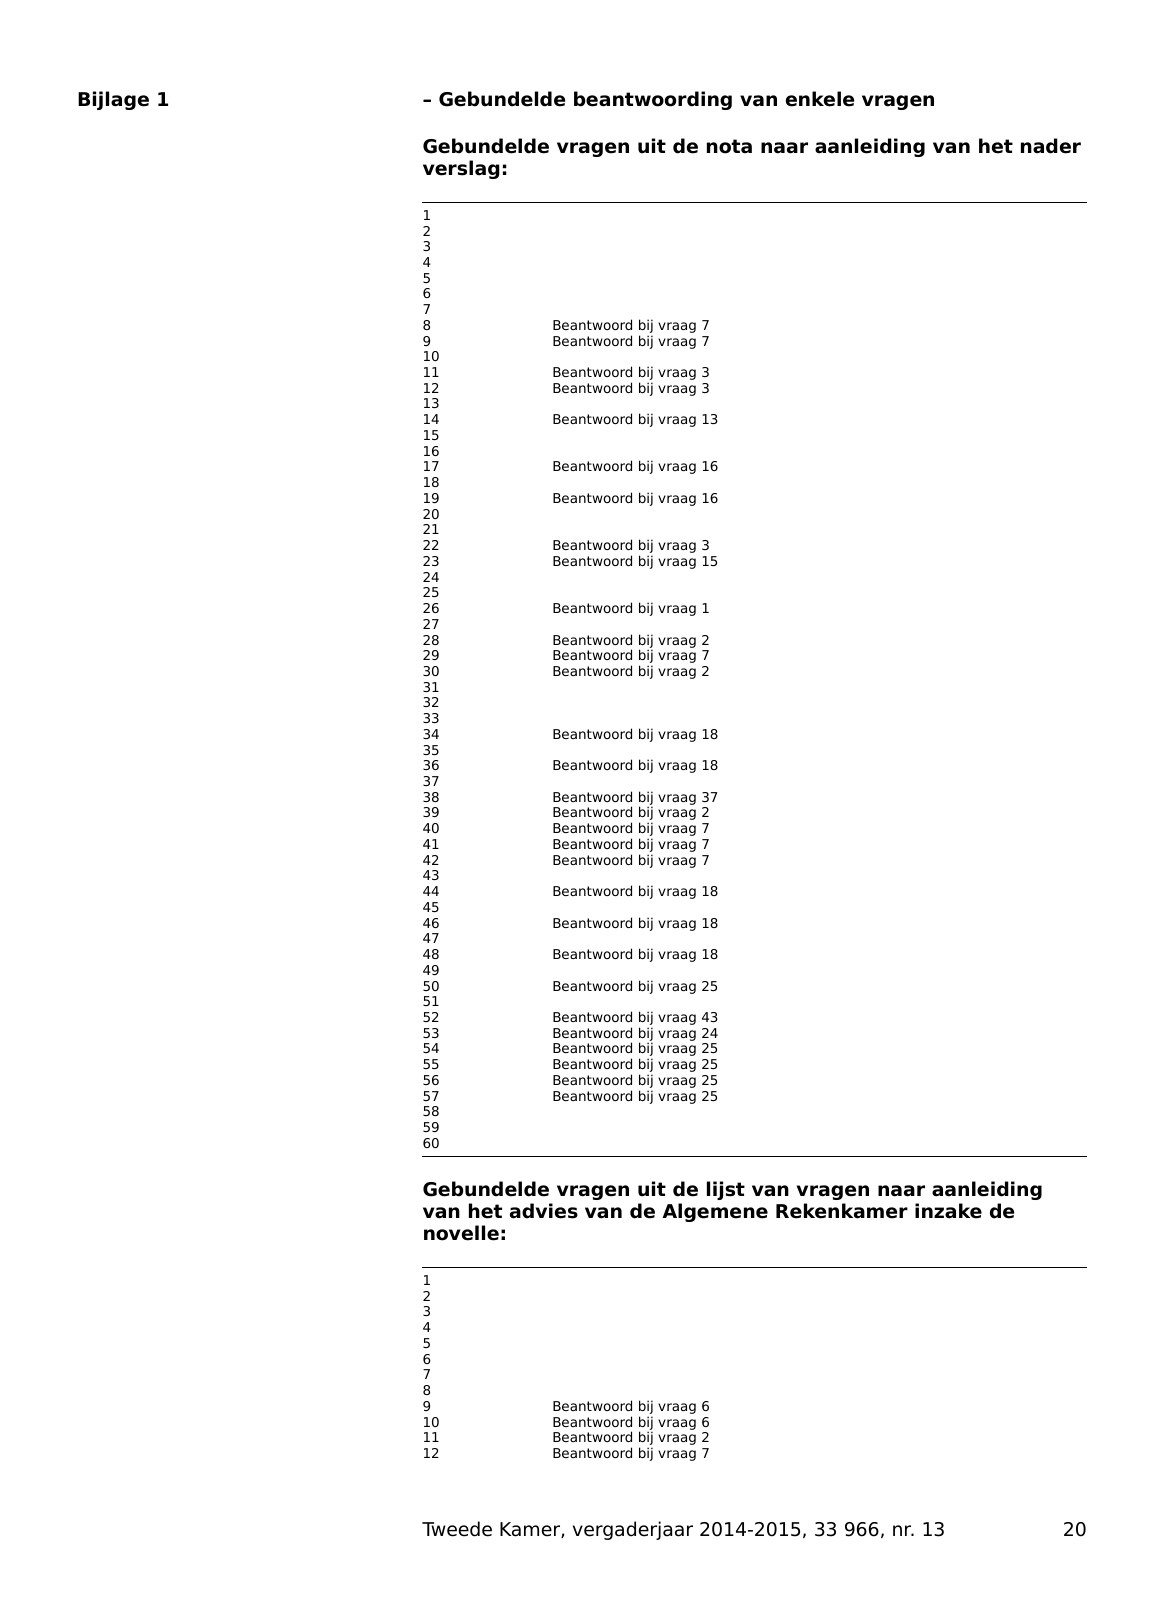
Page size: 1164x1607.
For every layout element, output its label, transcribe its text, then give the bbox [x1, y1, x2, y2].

table_cell 22 [422, 538, 546, 554]
table_cell 35 [422, 743, 546, 758]
table_cell [546, 428, 1087, 443]
table_cell 53 [422, 1026, 546, 1041]
table_cell 14 [422, 412, 546, 428]
table_cell [546, 506, 1087, 522]
table_cell 26 [422, 601, 546, 617]
table_cell [546, 743, 1087, 758]
table_cell 52 [422, 1010, 546, 1026]
table_cell 40 [422, 821, 546, 837]
table_cell Beantwoord bij vraag 6 [546, 1414, 1087, 1430]
table_cell [546, 475, 1087, 491]
table_cell 38 [422, 790, 546, 805]
table_cell 47 [422, 931, 546, 947]
table_cell 8 [422, 1383, 546, 1399]
table_cell 46 [422, 915, 546, 931]
table_cell Beantwoord bij vraag 7 [546, 318, 1087, 333]
table_cell Beantwoord bij vraag 18 [546, 758, 1087, 774]
table_cell 2 [422, 1289, 546, 1304]
table_cell 32 [422, 695, 546, 711]
table_cell Beantwoord bij vraag 2 [546, 805, 1087, 821]
text Gebundelde vragen uit de nota naar aanleiding van het nader verslag: [422, 136, 1087, 180]
table_cell 33 [422, 711, 546, 727]
table_cell [546, 1351, 1087, 1367]
table_cell 3 [422, 239, 546, 255]
table_cell [546, 239, 1087, 255]
table_cell [546, 1289, 1087, 1304]
table_cell [546, 1104, 1087, 1120]
table_cell [546, 444, 1087, 459]
table_cell 37 [422, 774, 546, 789]
table_cell 39 [422, 805, 546, 821]
table_cell [546, 271, 1087, 286]
table_cell 34 [422, 727, 546, 742]
table_cell 23 [422, 554, 546, 569]
text Gebundelde vragen uit de lijst van vragen naar aanleiding van het advies van de Algemene Rekenkamer inzake de novelle: [422, 1179, 1087, 1245]
table_cell [546, 569, 1087, 585]
table_cell 27 [422, 617, 546, 632]
table_cell Beantwoord bij vraag 25 [546, 1073, 1087, 1088]
table_cell 9 [422, 334, 546, 349]
table_cell [546, 302, 1087, 318]
table_cell 11 [422, 1430, 546, 1446]
table_cell [546, 1336, 1087, 1351]
table_cell 31 [422, 680, 546, 695]
table_header 1 [422, 1268, 546, 1288]
table_cell Beantwoord bij vraag 2 [546, 664, 1087, 679]
table_cell 49 [422, 963, 546, 978]
table_cell 4 [422, 255, 546, 271]
table_cell 10 [422, 349, 546, 365]
table_cell 12 [422, 1446, 546, 1462]
table_cell 51 [422, 994, 546, 1010]
table_cell 3 [422, 1304, 546, 1320]
table_cell 54 [422, 1041, 546, 1057]
table_cell Beantwoord bij vraag 24 [546, 1026, 1087, 1041]
table_cell [546, 963, 1087, 978]
table_cell Beantwoord bij vraag 7 [546, 1446, 1087, 1462]
table_cell [546, 1320, 1087, 1336]
table_cell Beantwoord bij vraag 15 [546, 554, 1087, 569]
table_cell 42 [422, 853, 546, 868]
table_cell [546, 1304, 1087, 1320]
table_cell Beantwoord bij vraag 25 [546, 1057, 1087, 1073]
table_cell 29 [422, 648, 546, 664]
table_cell Beantwoord bij vraag 18 [546, 915, 1087, 931]
table_cell Beantwoord bij vraag 25 [546, 978, 1087, 994]
table_cell Beantwoord bij vraag 7 [546, 334, 1087, 349]
table_cell [546, 522, 1087, 538]
table_cell 5 [422, 271, 546, 286]
table_cell Beantwoord bij vraag 7 [546, 648, 1087, 664]
table_cell Beantwoord bij vraag 25 [546, 1089, 1087, 1104]
table_cell [546, 617, 1087, 632]
table_cell Beantwoord bij vraag 37 [546, 790, 1087, 805]
table_cell [546, 680, 1087, 695]
table_cell Beantwoord bij vraag 3 [546, 381, 1087, 396]
table_cell [546, 396, 1087, 412]
table_cell Beantwoord bij vraag 25 [546, 1041, 1087, 1057]
table_cell 25 [422, 585, 546, 601]
table_cell [546, 1136, 1087, 1156]
table_cell 16 [422, 444, 546, 459]
table_cell 48 [422, 947, 546, 963]
table_cell 9 [422, 1399, 546, 1414]
table_cell [546, 349, 1087, 365]
table_cell Beantwoord bij vraag 7 [546, 853, 1087, 868]
table_cell [546, 1367, 1087, 1383]
table_cell Beantwoord bij vraag 43 [546, 1010, 1087, 1026]
table_cell [546, 585, 1087, 601]
table_cell 6 [422, 1351, 546, 1367]
table_cell 28 [422, 632, 546, 648]
table_cell 59 [422, 1120, 546, 1136]
table_cell [546, 774, 1087, 789]
table_cell Beantwoord bij vraag 18 [546, 947, 1087, 963]
table_cell 57 [422, 1089, 546, 1104]
table_cell Beantwoord bij vraag 13 [546, 412, 1087, 428]
table_cell 43 [422, 868, 546, 884]
table_cell 17 [422, 459, 546, 475]
table_cell 30 [422, 664, 546, 679]
table_cell 6 [422, 286, 546, 302]
table_cell Beantwoord bij vraag 7 [546, 837, 1087, 852]
table_cell [546, 1120, 1087, 1136]
table_cell 20 [422, 506, 546, 522]
table_cell [546, 711, 1087, 727]
table_cell [546, 1383, 1087, 1399]
table_cell 10 [422, 1414, 546, 1430]
table_cell 60 [422, 1136, 546, 1156]
table_cell [546, 255, 1087, 271]
table_cell [546, 931, 1087, 947]
table_cell 7 [422, 302, 546, 318]
table_cell 45 [422, 900, 546, 915]
table_cell Beantwoord bij vraag 18 [546, 727, 1087, 742]
table_cell 58 [422, 1104, 546, 1120]
subtitle Bijlage 1 – Gebundelde beantwoording van enkele vragen [77, 89, 1087, 111]
table_cell [546, 286, 1087, 302]
table_cell 55 [422, 1057, 546, 1073]
table_cell 36 [422, 758, 546, 774]
table_cell Beantwoord bij vraag 16 [546, 491, 1087, 506]
table_cell [546, 868, 1087, 884]
table_cell 50 [422, 978, 546, 994]
table_cell Beantwoord bij vraag 1 [546, 601, 1087, 617]
table_cell 44 [422, 884, 546, 900]
table_cell 11 [422, 365, 546, 381]
table_cell 18 [422, 475, 546, 491]
table_cell 15 [422, 428, 546, 443]
table_header [546, 203, 1087, 223]
table_cell Beantwoord bij vraag 3 [546, 365, 1087, 381]
table_cell 7 [422, 1367, 546, 1383]
table_cell 5 [422, 1336, 546, 1351]
table_cell 24 [422, 569, 546, 585]
table_cell Beantwoord bij vraag 3 [546, 538, 1087, 554]
table_cell [546, 695, 1087, 711]
table_cell Beantwoord bij vraag 2 [546, 1430, 1087, 1446]
table_header 1 [422, 203, 546, 223]
table_cell Beantwoord bij vraag 18 [546, 884, 1087, 900]
table_cell 56 [422, 1073, 546, 1088]
table_cell Beantwoord bij vraag 7 [546, 821, 1087, 837]
table_cell Beantwoord bij vraag 16 [546, 459, 1087, 475]
table_cell Beantwoord bij vraag 6 [546, 1399, 1087, 1414]
table_cell 21 [422, 522, 546, 538]
table_cell 8 [422, 318, 546, 333]
table_cell 2 [422, 223, 546, 239]
table_cell [546, 994, 1087, 1010]
table_cell [546, 900, 1087, 915]
table_cell 41 [422, 837, 546, 852]
table_cell [546, 223, 1087, 239]
table_cell 4 [422, 1320, 546, 1336]
table_header [546, 1268, 1087, 1288]
table_cell 19 [422, 491, 546, 506]
table_cell 12 [422, 381, 546, 396]
table_cell 13 [422, 396, 546, 412]
table_cell Beantwoord bij vraag 2 [546, 632, 1087, 648]
